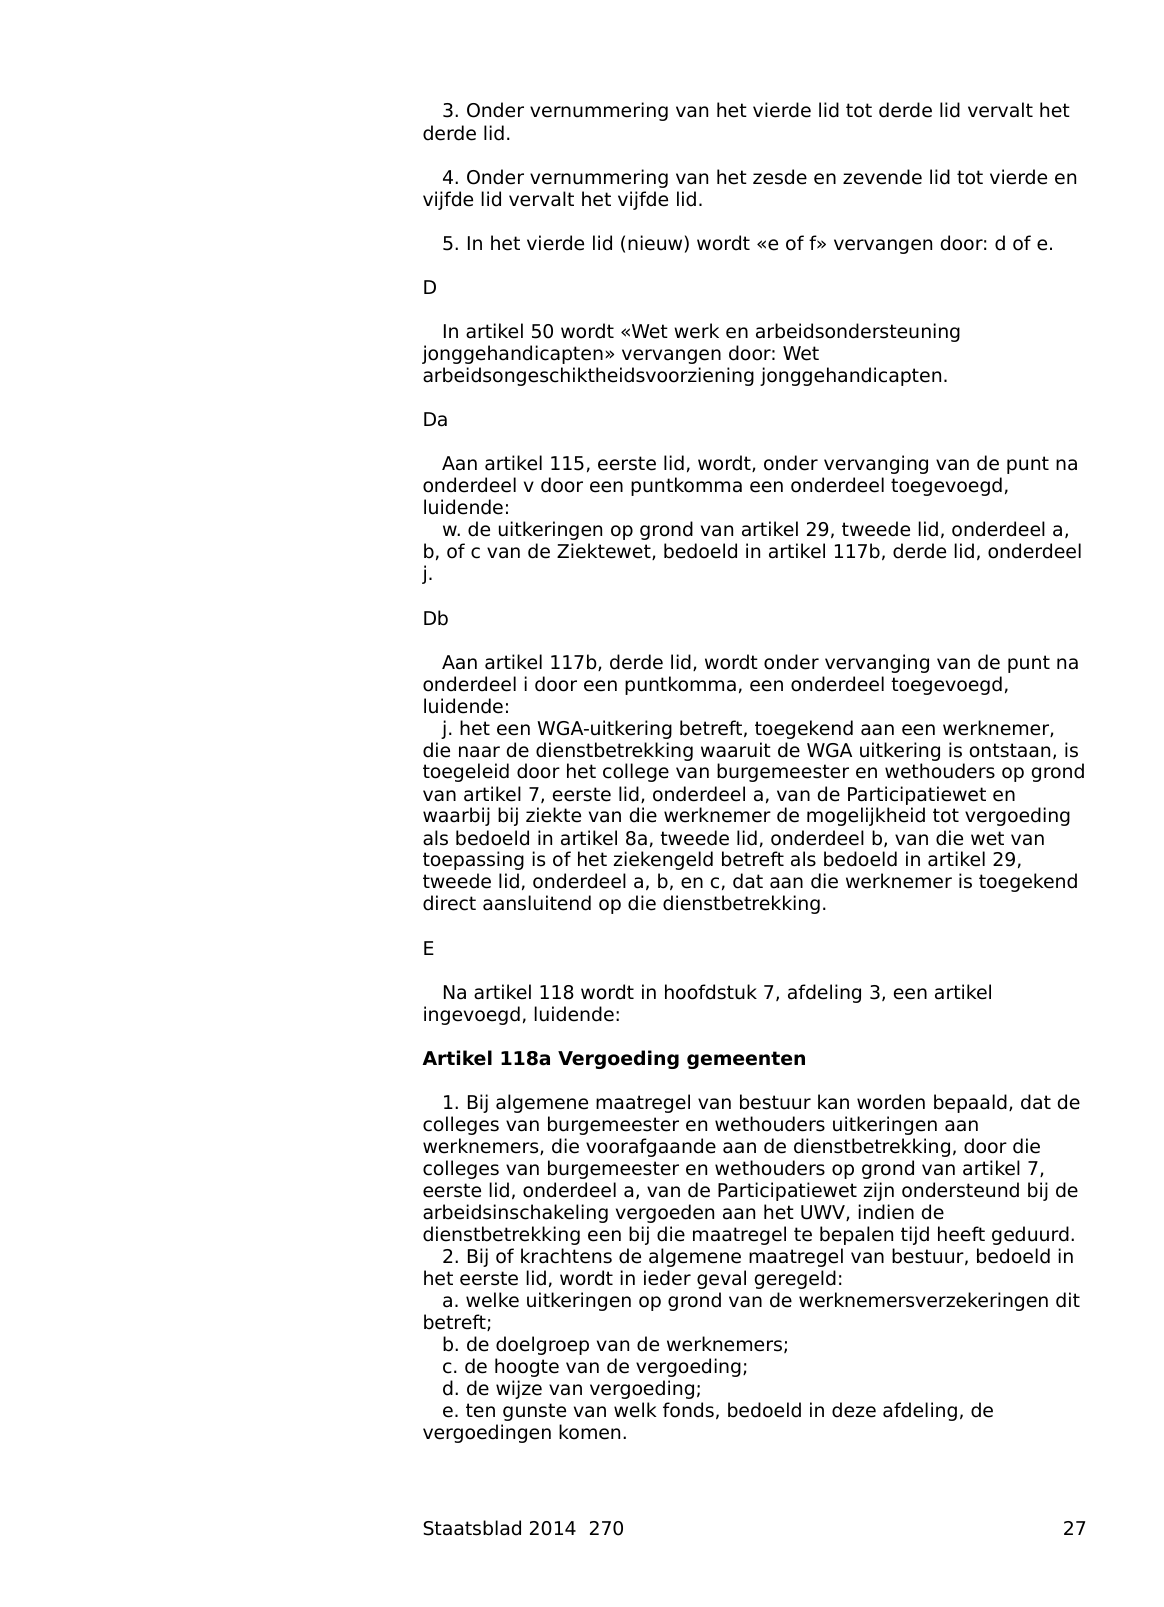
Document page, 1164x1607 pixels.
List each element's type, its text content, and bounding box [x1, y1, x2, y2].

text 2. Bij of krachtens de algemene maatregel van bestuur, bedoeld in het eerste lid, wordt in ieder geval geregeld: [422, 1246, 1087, 1290]
text Db [422, 607, 1087, 629]
text E [422, 937, 1087, 959]
text 1. Bij algemene maatregel van bestuur kan worden bepaald, dat de colleges van burgemeester en wethouders uitkeringen aan werknemers, die voorafgaande aan de dienstbetrekking, door die colleges van burgemeester en wethouders op grond van artikel 7, eerste lid, onderdeel a, van de Participatiewet zijn ondersteund bij de arbeidsinschakeling vergoeden aan het UWV, indien de dienstbetrekking een bij die maatregel te bepalen tijd heeft geduurd. [422, 1092, 1087, 1246]
text 3. Onder vernummering van het vierde lid tot derde lid vervalt het derde lid. [422, 100, 1087, 144]
text D [422, 277, 1087, 299]
text b. de doelgroep van de werknemers; [422, 1334, 1087, 1356]
text w. de uitkeringen op grond van artikel 29, tweede lid, onderdeel a, b, of c van de Ziektewet, bedoeld in artikel 117b, derde lid, onderdeel j. [422, 519, 1087, 585]
text Aan artikel 117b, derde lid, wordt onder vervanging van de punt na onderdeel i door een puntkomma, een onderdeel toegevoegd, luidende: [422, 652, 1087, 717]
subtitle Artikel 118a Vergoeding gemeenten [422, 1048, 1087, 1070]
text j. het een WGA-uitkering betreft, toegekend aan een werknemer, die naar de dienstbetrekking waaruit de WGA uitkering is ontstaan, is toegeleid door het college van burgemeester en wethouders op grond van artikel 7, eerste lid, onderdeel a, van de Participatiewet en waarbij bij ziekte van die werknemer de mogelijkheid tot vergoeding als bedoeld in artikel 8a, tweede lid, onderdeel b, van die wet van toepassing is of het ziekengeld betreft als bedoeld in artikel 29, tweede lid, onderdeel a, b, en c, dat aan die werknemer is toegekend direct aansluitend op die dienstbetrekking. [422, 717, 1087, 915]
text 4. Onder vernummering van het zesde en zevende lid tot vierde en vijfde lid vervalt het vijfde lid. [422, 167, 1087, 211]
text c. de hoogte van de vergoeding; [422, 1356, 1087, 1378]
text d. de wijze van vergoeding; [422, 1378, 1087, 1400]
text Na artikel 118 wordt in hoofdstuk 7, afdeling 3, een artikel ingevoegd, luidende: [422, 982, 1087, 1026]
text a. welke uitkeringen op grond van de werknemersverzekeringen dit betreft; [422, 1290, 1087, 1334]
text Aan artikel 115, eerste lid, wordt, onder vervanging van de punt na onderdeel v door een puntkomma een onderdeel toegevoegd, luidende: [422, 453, 1087, 519]
text e. ten gunste van welk fonds, bedoeld in deze afdeling, de vergoedingen komen. [422, 1400, 1087, 1444]
text 5. In het vierde lid (nieuw) wordt «e of f» vervangen door: d of e. [422, 233, 1087, 255]
text In artikel 50 wordt «Wet werk en arbeidsondersteuning jonggehandicapten» vervangen door: Wet arbeidsongeschiktheidsvoorziening jonggehandicapten. [422, 321, 1087, 387]
text Da [422, 409, 1087, 431]
